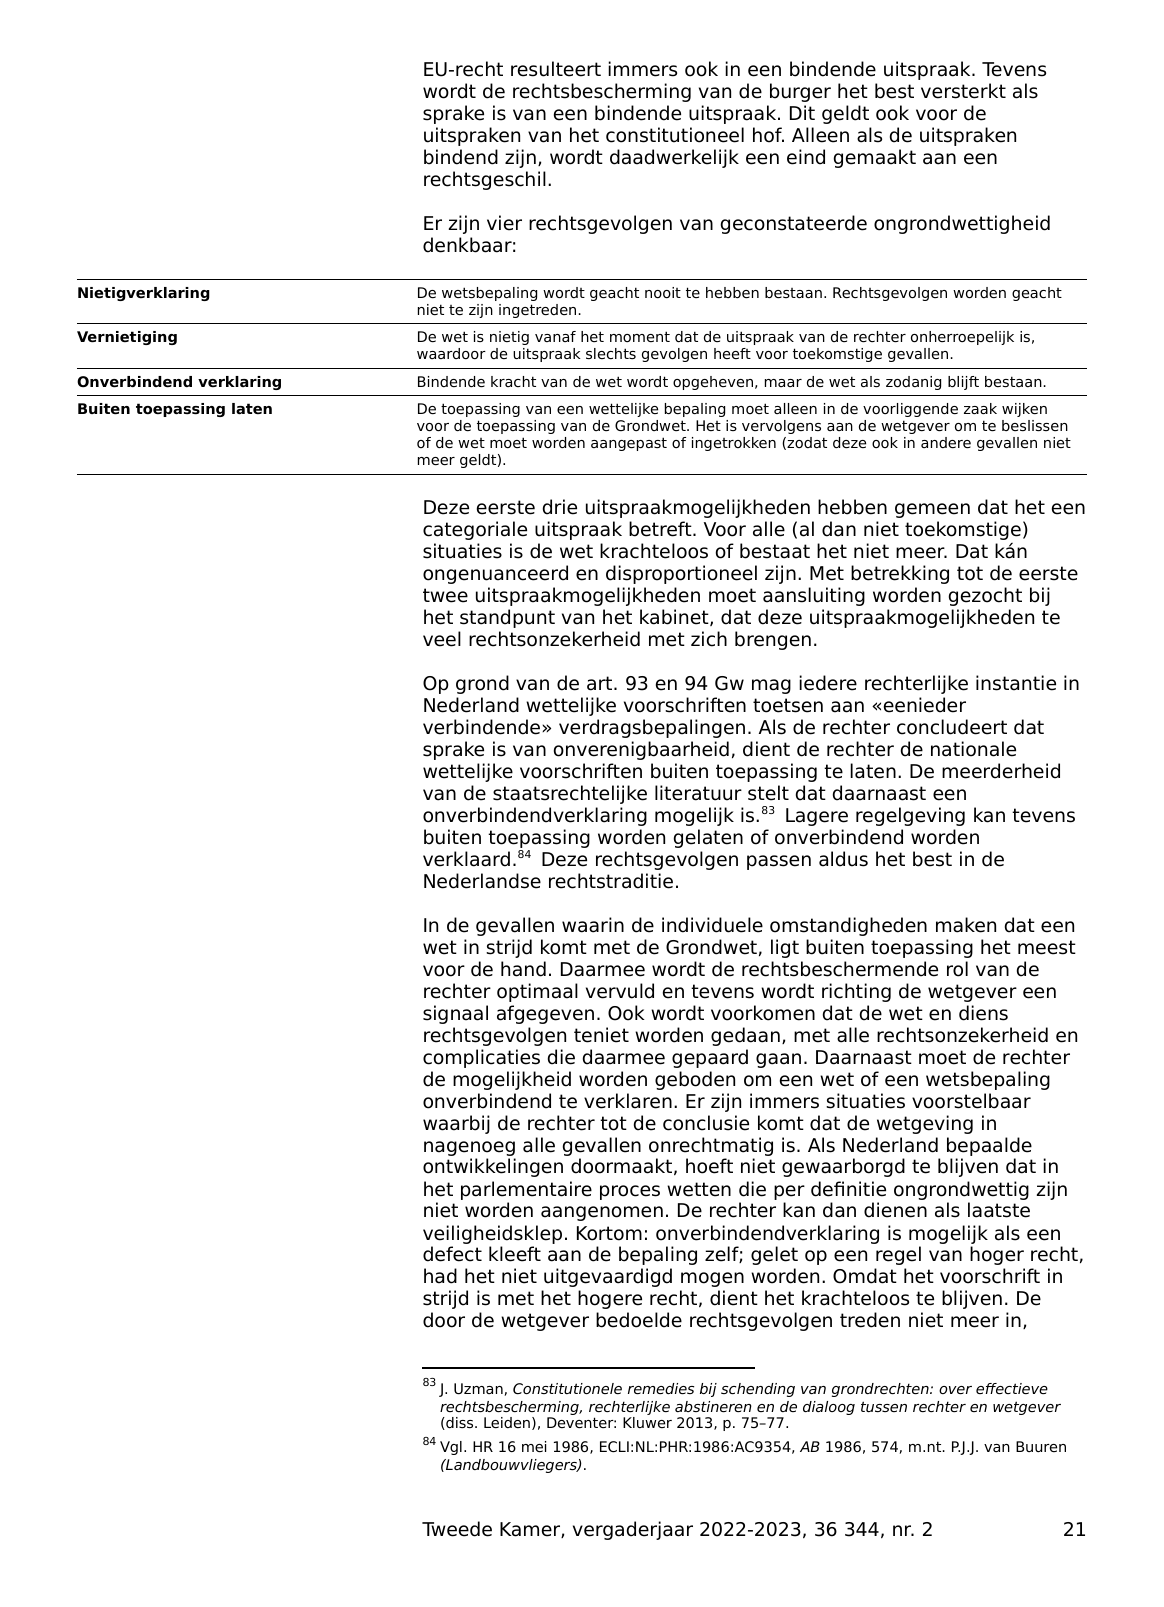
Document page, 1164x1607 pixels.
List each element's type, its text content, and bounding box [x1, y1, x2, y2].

text J. Uzman, Constitutionele remedies bij schending van grondrechten: over effectieve rechtsbescherming, rechterlijke abstineren en de dialoog tussen rechter en wetgever (diss. Leiden), Deventer: Kluwer 2013, p. 75–77. [422, 1377, 1087, 1432]
table_cell Bindende kracht van de wet wordt opgeheven, maar de wet als zodanig blijft bestaan. [410, 369, 1087, 395]
table_header De wetsbepaling wordt geacht nooit te hebben bestaan. Rechtsgevolgen worden geacht niet te zijn ingetreden. [410, 280, 1087, 323]
table_header Nietigverklaring [77, 280, 410, 323]
text Deze eerste drie uitspraakmogelijkheden hebben gemeen dat het een categoriale uitspraak betreft. Voor alle (al dan niet toekomstige) situaties is de wet krachteloos of bestaat het niet meer. Dat kán ongenuanceerd en disproportioneel zijn. Met betrekking tot de eerste twee uitspraakmogelijkheden moet aansluiting worden gezocht bij het standpunt van het kabinet, dat deze uitspraakmogelijkheden te veel rechtsonzekerheid met zich brengen. [422, 497, 1087, 651]
table_cell De wet is nietig vanaf het moment dat de uitspraak van de rechter onherroepelijk is, waardoor de uitspraak slechts gevolgen heeft voor toekomstige gevallen. [410, 324, 1087, 368]
table_cell Vernietiging [77, 324, 410, 368]
table_cell De toepassing van een wettelijke bepaling moet alleen in de voorliggende zaak wijken voor de toepassing van de Grondwet. Het is vervolgens aan de wetgever om te beslissen of de wet moet worden aangepast of ingetrokken (zodat deze ook in andere gevallen niet meer geldt). [410, 396, 1087, 473]
text Op grond van de art. 93 en 94 Gw mag iedere rechterlijke instantie in Nederland wettelijke voorschriften toetsen aan «eenieder verbindende» verdragsbepalingen. Als de rechter concludeert dat sprake is van onverenigbaarheid, dient de rechter de nationale wettelijke voorschriften buiten toepassing te laten. De meerderheid van de staatsrechtelijke literatuur stelt dat daarnaast een onverbindendverklaring mogelijk is. Lagere regelgeving kan tevens buiten toepassing worden gelaten of onverbindend worden verklaard. Deze rechtsgevolgen passen aldus het best in de Nederlandse rechtstraditie. [422, 673, 1087, 892]
text Er zijn vier rechtsgevolgen van geconstateerde ongrondwettigheid denkbaar: [422, 213, 1087, 257]
text Vgl. HR 16 mei 1986, ECLI:NL:PHR:1986:AC9354, AB 1986, 574, m.nt. P.J.J. van Buuren (Landbouwvliegers). [422, 1435, 1087, 1474]
table_cell Buiten toepassing laten [77, 396, 410, 473]
text EU-recht resulteert immers ook in een bindende uitspraak. Tevens wordt de rechtsbescherming van de burger het best versterkt als sprake is van een bindende uitspraak. Dit geldt ook voor de uitspraken van het constitutioneel hof. Alleen als de uitspraken bindend zijn, wordt daadwerkelijk een eind gemaakt aan een rechtsgeschil. [422, 59, 1087, 191]
table_cell Onverbindend verklaring [77, 369, 410, 395]
text In de gevallen waarin de individuele omstandigheden maken dat een wet in strijd komt met de Grondwet, ligt buiten toepassing het meest voor de hand. Daarmee wordt de rechtsbeschermende rol van de rechter optimaal vervuld en tevens wordt richting de wetgever een signaal afgegeven. Ook wordt voorkomen dat de wet en diens rechtsgevolgen teniet worden gedaan, met alle rechtsonzekerheid en complicaties die daarmee gepaard gaan. Daarnaast moet de rechter de mogelijkheid worden geboden om een wet of een wetsbepaling onverbindend te verklaren. Er zijn immers situaties voorstelbaar waarbij de rechter tot de conclusie komt dat de wetgeving in nagenoeg alle gevallen onrechtmatig is. Als Nederland bepaalde ontwikkelingen doormaakt, hoeft niet gewaarborgd te blijven dat in het parlementaire proces wetten die per definitie ongrondwettig zijn niet worden aangenomen. De rechter kan dan dienen als laatste veiligheidsklep. Kortom: onverbindendverklaring is mogelijk als een defect kleeft aan de bepaling zelf; gelet op een regel van hoger recht, had het niet uitgevaardigd mogen worden. Omdat het voorschrift in strijd is met het hogere recht, dient het krachteloos te blijven. De door de wetgever bedoelde rechtsgevolgen treden niet meer in, [422, 915, 1087, 1332]
